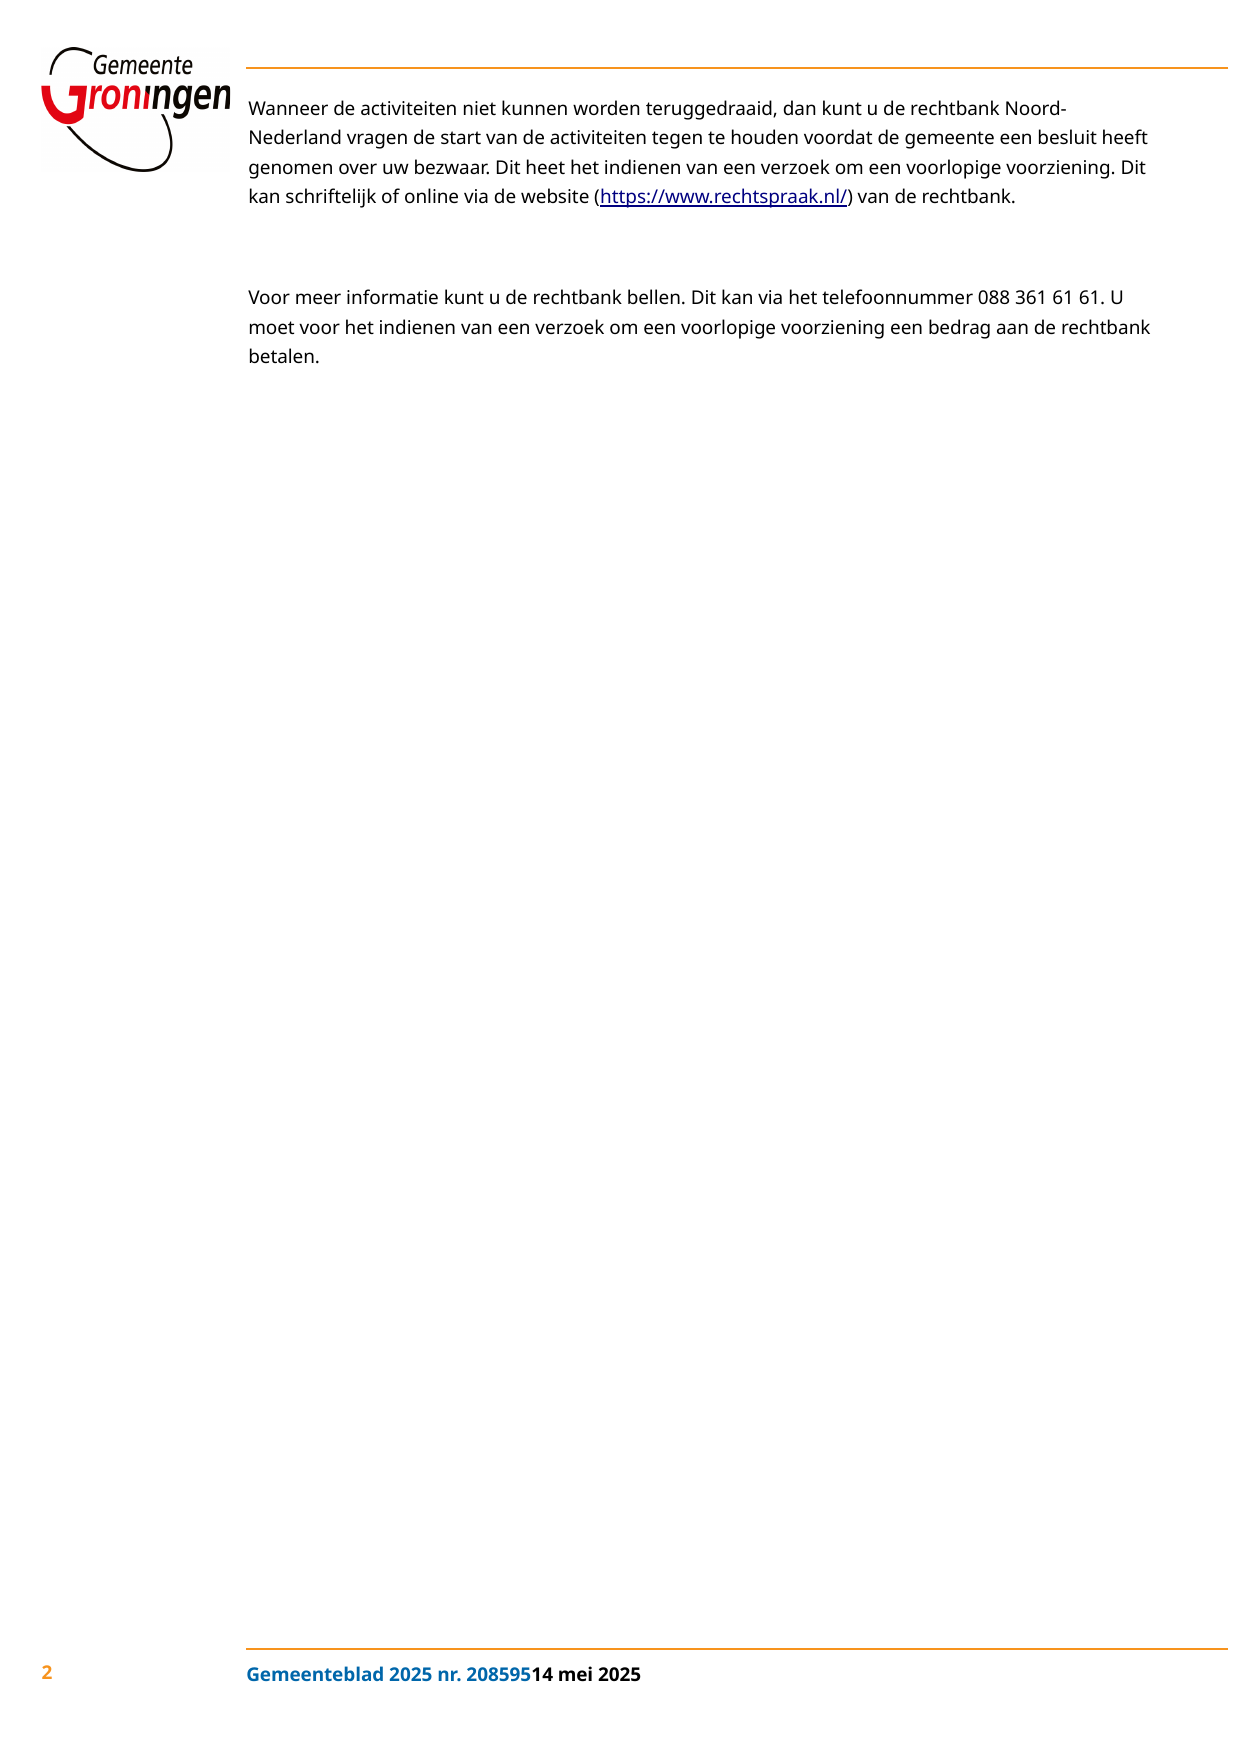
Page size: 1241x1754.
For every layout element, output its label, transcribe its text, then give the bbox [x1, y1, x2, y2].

picture [41, 47, 231, 172]
text Wanneer de activiteiten niet kunnen worden teruggedraaid, dan kunt u de rechtbank Noord-Nederland vragen de start van de activiteiten tegen te houden voordat de gemeente een besluit heeft genomen over uw bezwaar. Dit heet het indienen van een verzoek om een voorlopige voorziening. Dit kan schriftelijk of online via de website (https://www.rechtspraak.nl/) van de rechtbank. [248, 95, 1152, 209]
text Voor meer informatie kunt u de rechtbank bellen. Dit kan via het telefoonnummer 088 361 61 61. U moet voor het indienen van een verzoek om een voorlopige voorziening een bedrag aan de rechtbank betalen. [248, 284, 1152, 369]
